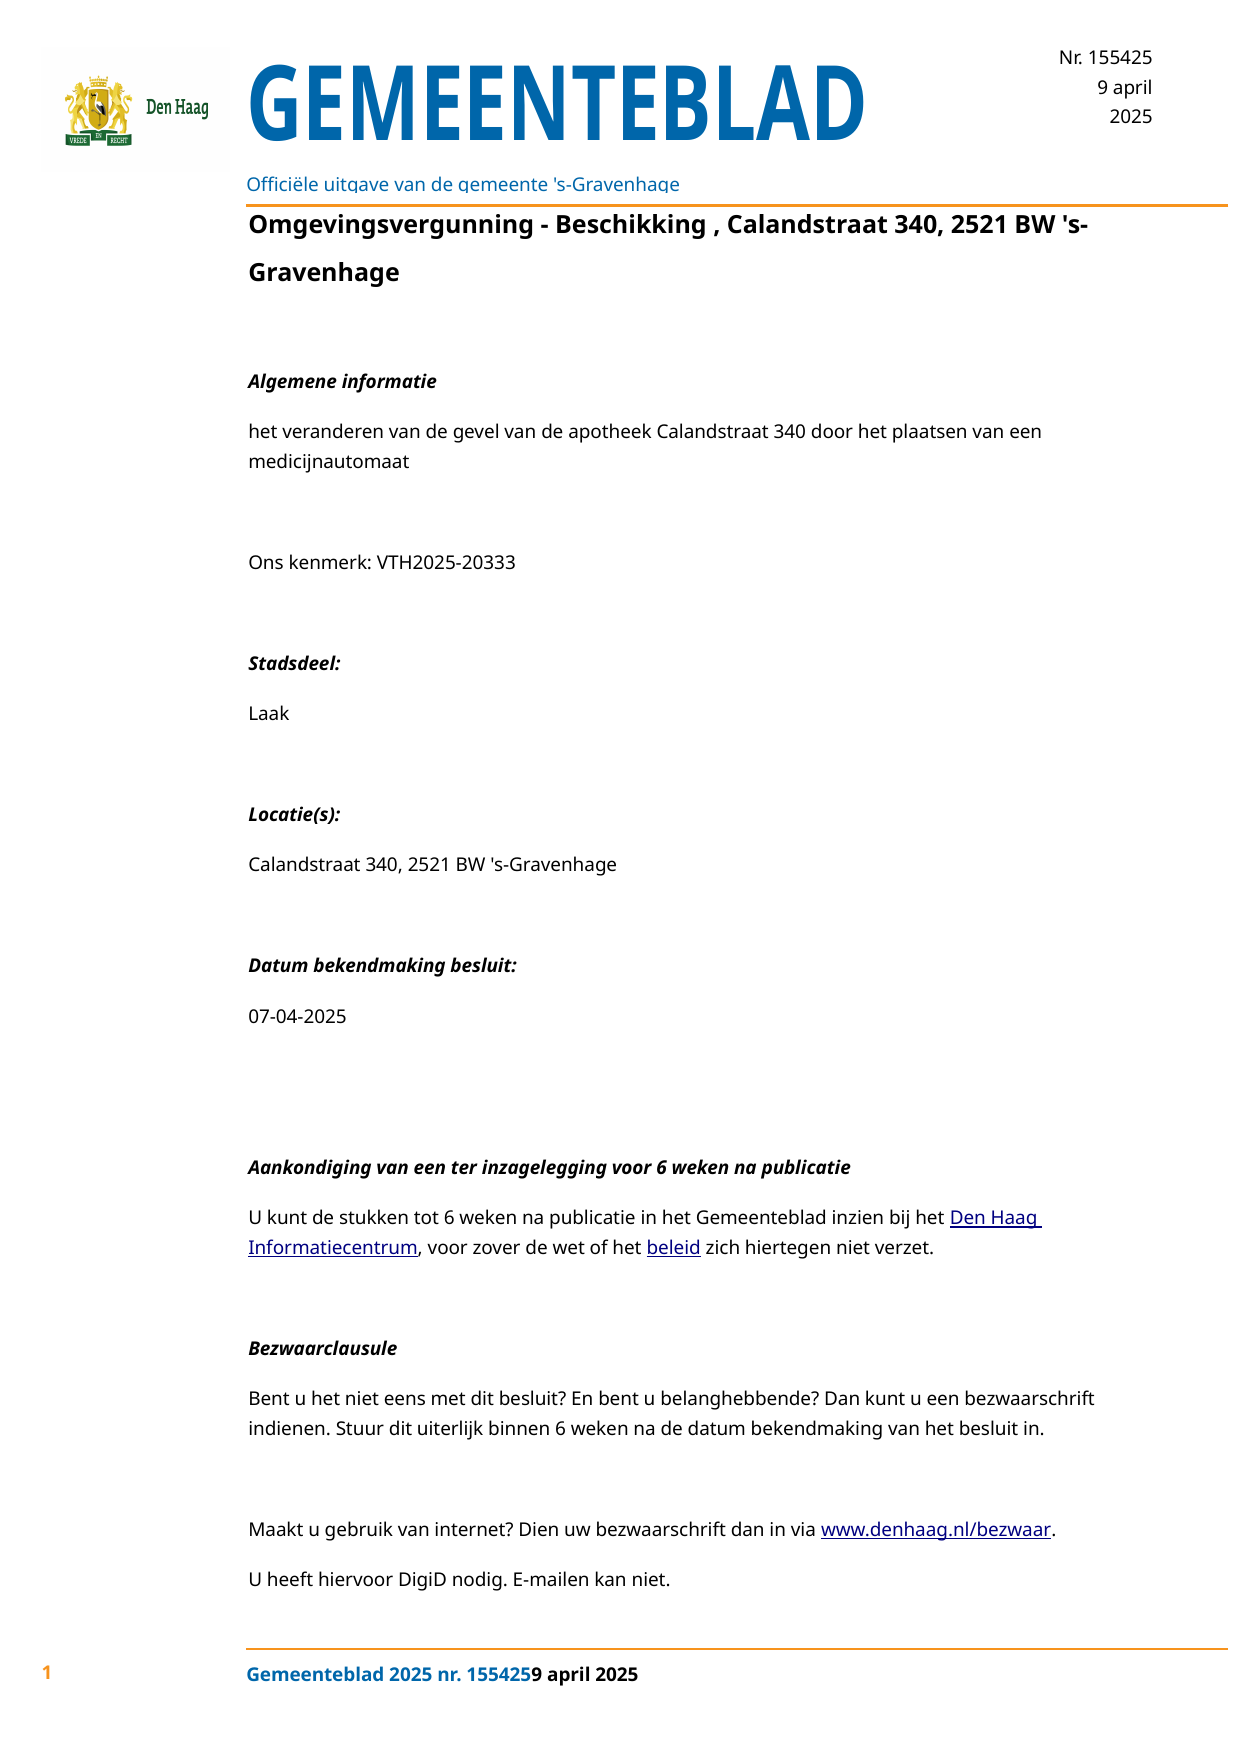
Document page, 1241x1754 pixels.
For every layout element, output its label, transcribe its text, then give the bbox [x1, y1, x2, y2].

text Bezwaarclausule [248, 1335, 1152, 1361]
text Ons kenmerk: VTH2025-20333 [248, 549, 1152, 575]
text Algemene informatie [248, 368, 1152, 394]
text 07-04-2025 [248, 1003, 1152, 1029]
text U heeft hiervoor DigiD nodig. E-mailen kan niet. [248, 1566, 1152, 1592]
text Maakt u gebruik van internet? Dien uw bezwaarschrift dan in via www.denhaag.nl/bezwaar. [248, 1516, 1152, 1542]
text Stadsdeel: [248, 650, 1152, 676]
text Laak [248, 700, 1152, 726]
text Calandstraat 340, 2521 BW 's-Gravenhage [248, 852, 1152, 877]
picture [41, 47, 231, 172]
text Aankondiging van een ter inzagelegging voor 6 weken na publicatie [248, 1154, 1152, 1180]
text Locatie(s): [248, 801, 1152, 827]
text Omgevingsvergunning - Beschikking , Calandstraat 340, 2521 BW 's-Gravenhage [248, 207, 1152, 288]
text het veranderen van de gevel van de apotheek Calandstraat 340 door het plaatsen van een medicijnautomaat [248, 419, 1152, 474]
text Bent u het niet eens met dit besluit? En bent u belanghebbende? Dan kunt u een bezwaarschrift indienen. Stuur dit uiterlijk binnen 6 weken na de datum bekendmaking van het besluit in. [248, 1385, 1152, 1441]
text Datum bekendmaking besluit: [248, 952, 1152, 978]
text U kunt de stukken tot 6 weken na publicatie in het Gemeenteblad inzien bij het Den Haag Informatiecentrum, voor zover de wet of het beleid zich hiertegen niet verzet. [248, 1204, 1152, 1260]
